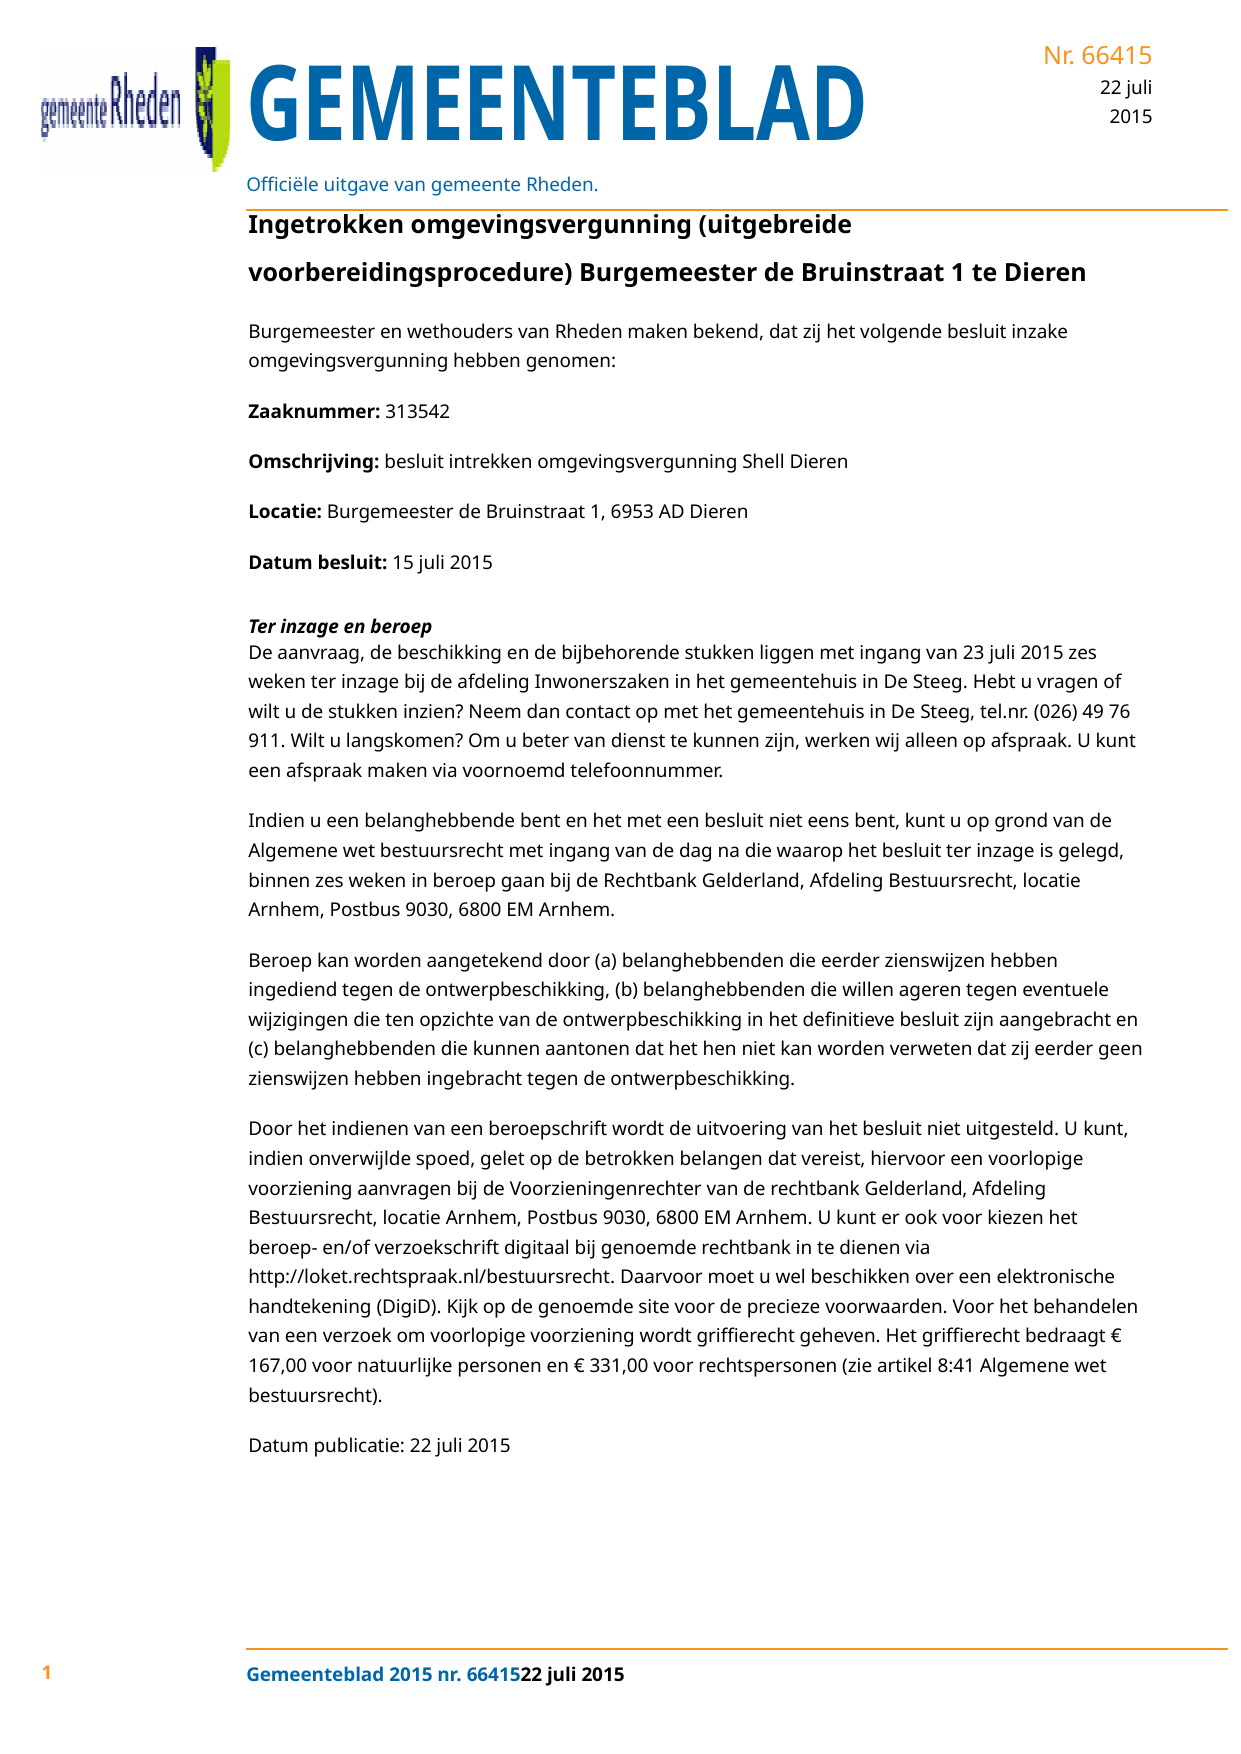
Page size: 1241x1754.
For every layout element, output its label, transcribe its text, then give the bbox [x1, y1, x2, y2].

text De aanvraag, de beschikking en de bijbehorende stukken liggen met ingang van 23 juli 2015 zes weken ter inzage bij de afdeling Inwonerszaken in het gemeentehuis in De Steeg. Hebt u vragen of wilt u de stukken inzien? Neem dan contact op met het gemeentehuis in De Steeg, tel.nr. (026) 49 76 911. Wilt u langskomen? Om u beter van dienst te kunnen zijn, werken wij alleen op afspraak. U kunt een afspraak maken via voornoemd telefoonnummer. [248, 639, 1152, 783]
text Indien u een belanghebbende bent en het met een besluit niet eens bent, kunt u op grond van de Algemene wet bestuursrecht met ingang van de dag na die waarop het besluit ter inzage is gelegd, binnen zes weken in beroep gaan bij de Rechtbank Gelderland, Afdeling Bestuursrecht, locatie Arnhem, Postbus 9030, 6800 EM Arnhem. [248, 808, 1152, 922]
text Zaaknummer: 313542 [248, 398, 1152, 424]
text Datum besluit: 15 juli 2015 [248, 549, 1152, 575]
text Omschrijving: besluit intrekken omgevingsvergunning Shell Dieren [248, 448, 1152, 474]
text Door het indienen van een beroepschrift wordt de uitvoering van het besluit niet uitgesteld. U kunt, indien onverwijlde spoed, gelet op de betrokken belangen dat vereist, hiervoor een voorlopige voorziening aanvragen bij de Voorzieningenrechter van de rechtbank Gelderland, Afdeling Bestuursrecht, locatie Arnhem, Postbus 9030, 6800 EM Arnhem. U kunt er ook voor kiezen het beroep- en/of verzoekschrift digitaal bij genoemde rechtbank in te dienen via http://loket.rechtspraak.nl/bestuursrecht. Daarvoor moet u wel beschikken over een elektronische handtekening (DigiD). Kijk op de genoemde site voor de precieze voorwaarden. Voor het behandelen van een verzoek om voorlopige voorziening wordt griffierecht geheven. Het griffierecht bedraagt € 167,00 voor natuurlijke personen en € 331,00 voor rechtspersonen (zie artikel 8:41 Algemene wet bestuursrecht). [248, 1116, 1152, 1407]
text Datum publicatie: 22 juli 2015 [248, 1432, 1152, 1458]
text Beroep kan worden aangetekend door (a) belanghebbenden die eerder zienswijzen hebben ingediend tegen de ontwerpbeschikking, (b) belanghebbenden die willen ageren tegen eventuele wijzigingen die ten opzichte van de ontwerpbeschikking in het definitieve besluit zijn aangebracht en (c) belanghebbenden die kunnen aantonen dat het hen niet kan worden verweten dat zij eerder geen zienswijzen hebben ingebracht tegen de ontwerpbeschikking. [248, 947, 1152, 1091]
text Ter inzage en beroep [248, 613, 1152, 639]
text Burgemeester en wethouders van Rheden maken bekend, dat zij het volgende besluit inzake omgevingsvergunning hebben genomen: [248, 318, 1152, 373]
text Ingetrokken omgevingsvergunning (uitgebreide voorbereidingsprocedure) Burgemeester de Bruinstraat 1 te Dieren [248, 211, 1152, 288]
picture [41, 47, 231, 172]
text Locatie: Burgemeester de Bruinstraat 1, 6953 AD Dieren [248, 499, 1152, 524]
